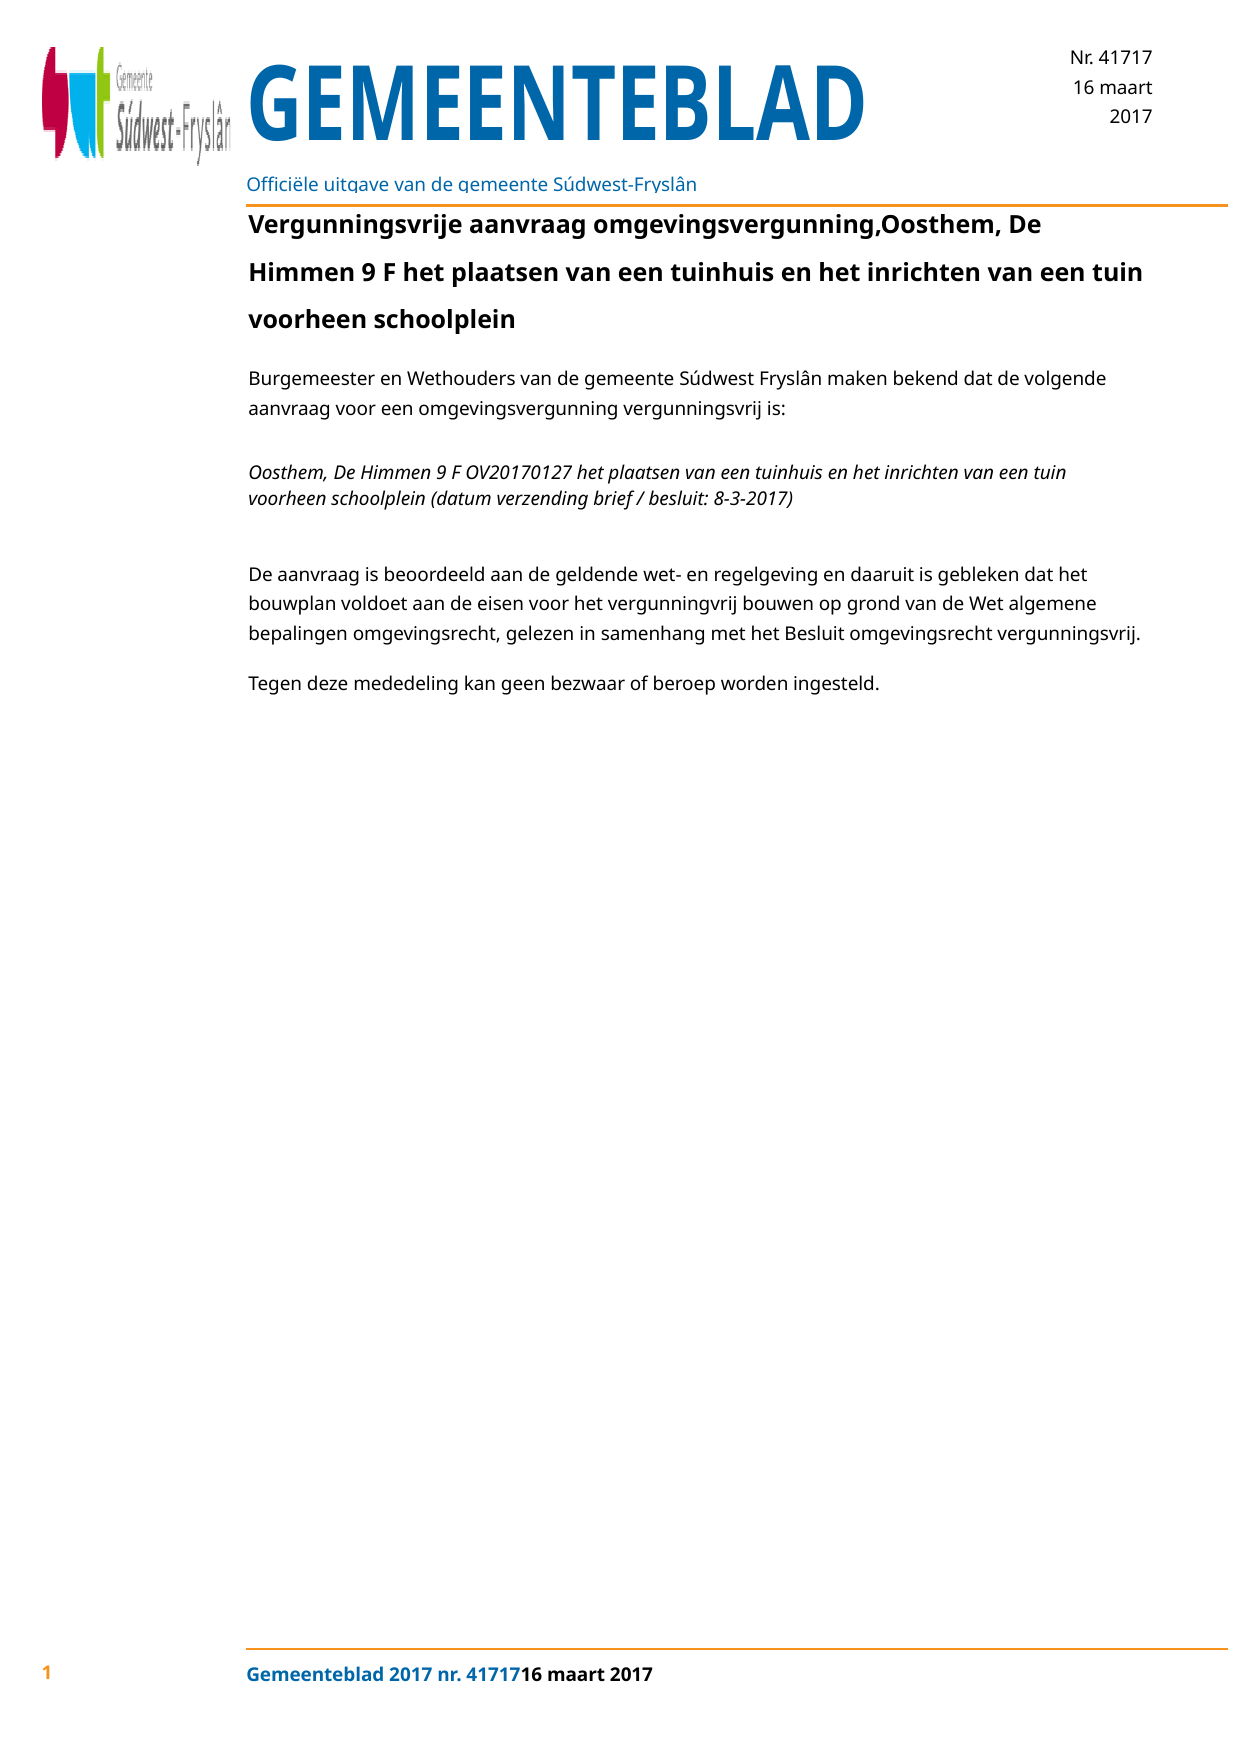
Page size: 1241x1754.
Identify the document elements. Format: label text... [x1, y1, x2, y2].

text Vergunningsvrije aanvraag omgevingsvergunning,Oosthem, De Himmen 9 F het plaatsen van een tuinhuis en het inrichten van een tuin voorheen schoolplein [248, 207, 1152, 336]
text De aanvraag is beoordeeld aan de geldende wet- en regelgeving en daaruit is gebleken dat het bouwplan voldoet aan de eisen voor het vergunningvrij bouwen op grond van de Wet algemene bepalingen omgevingsrecht, gelezen in samenhang met het Besluit omgevingsrecht vergunningsvrij. [248, 561, 1152, 646]
text Tegen deze mededeling kan geen bezwaar of beroep worden ingesteld. [248, 671, 1152, 696]
picture [41, 47, 231, 172]
text Oosthem, De Himmen 9 F OV20170127 het plaatsen van een tuinhuis en het inrichten van een tuin voorheen schoolplein (datum verzending brief / besluit: 8-3-2017) [248, 459, 1152, 511]
text Burgemeester en Wethouders van de gemeente Súdwest Fryslân maken bekend dat de volgende aanvraag voor een omgevingsvergunning vergunningsvrij is: [248, 366, 1152, 421]
